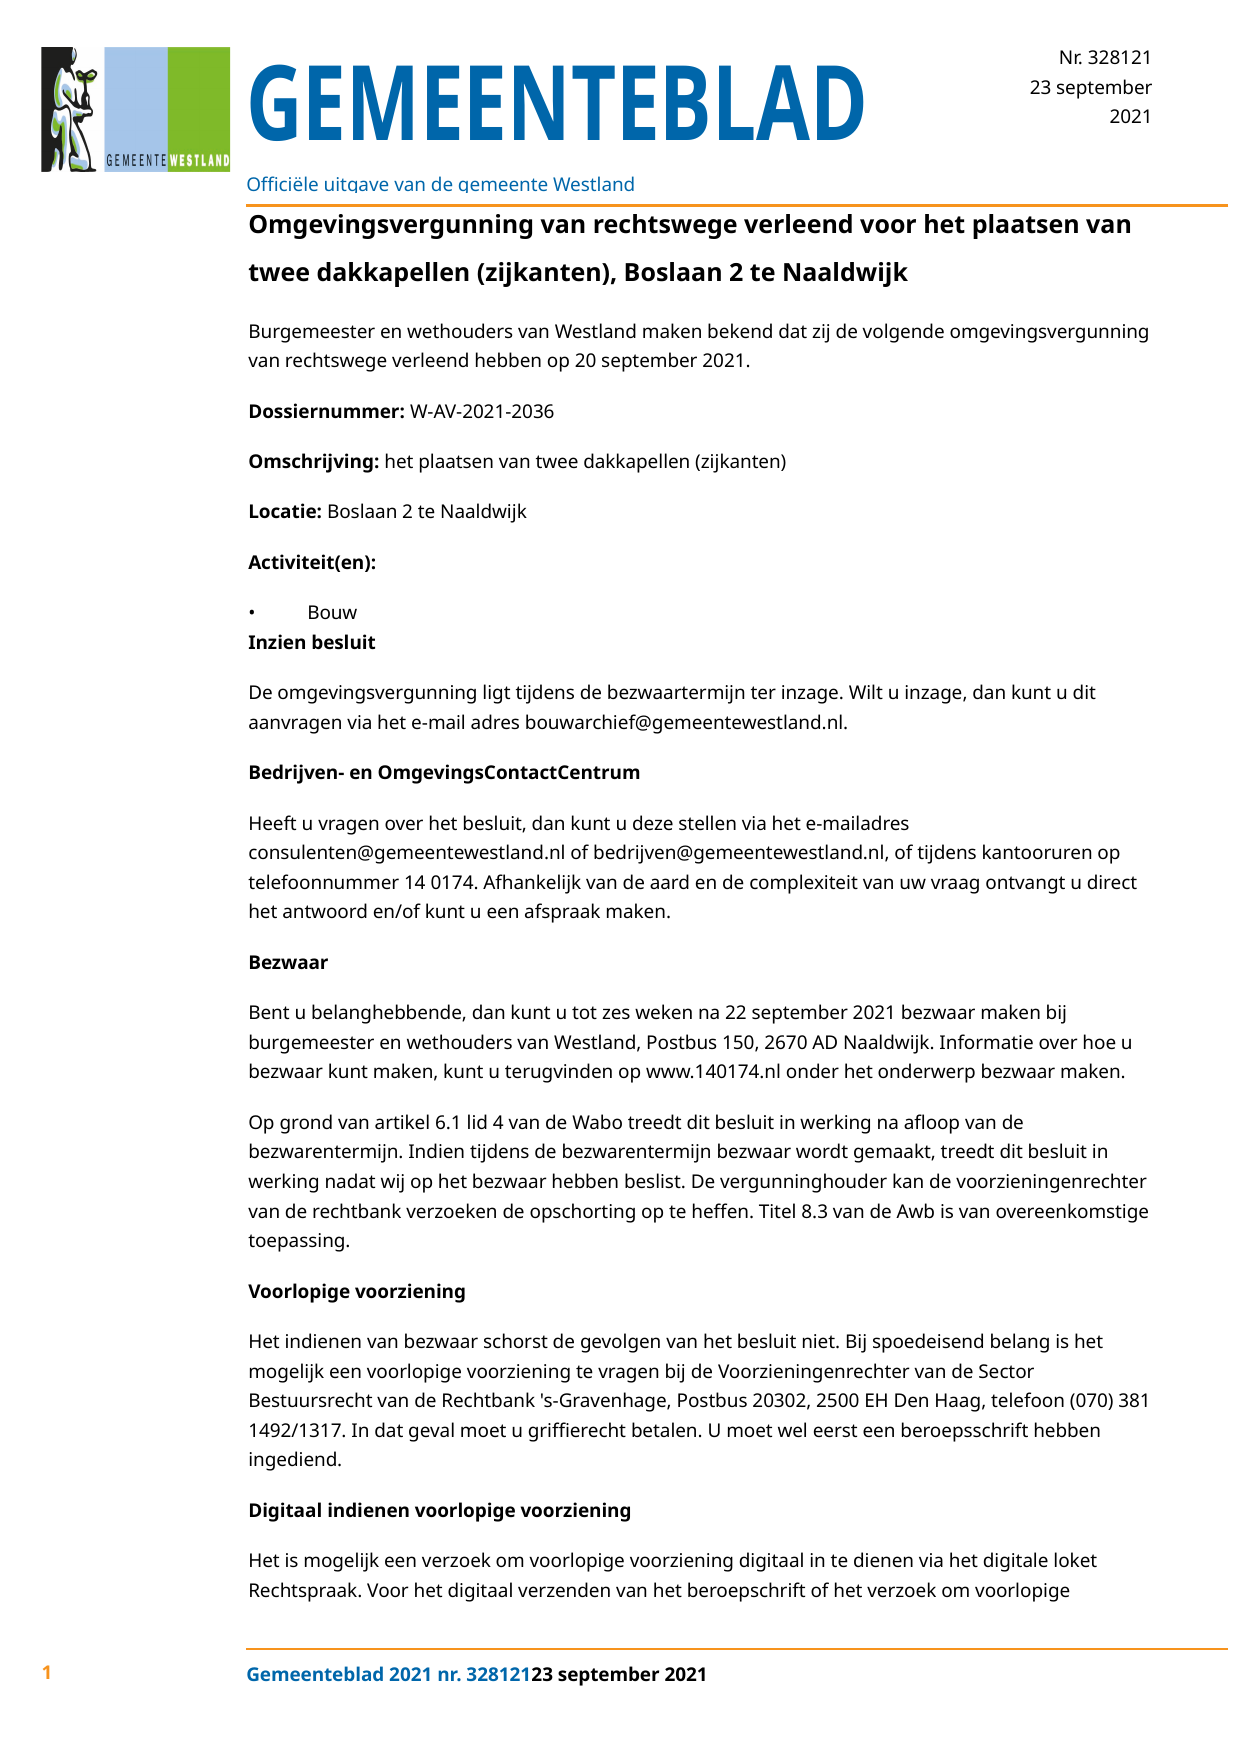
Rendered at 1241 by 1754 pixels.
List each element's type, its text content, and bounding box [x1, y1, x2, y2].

list Bouw [248, 599, 1152, 625]
text Voorlopige voorziening [248, 1278, 1152, 1304]
text Bedrijven- en OmgevingsContactCentrum [248, 759, 1152, 785]
text Digitaal indienen voorlopige voorziening [248, 1497, 1152, 1523]
text Inzien besluit [248, 629, 1152, 655]
text Bent u belanghebbende, dan kunt u tot zes weken na 22 september 2021 bezwaar maken bij burgemeester en wethouders van Westland, Postbus 150, 2670 AD Naaldwijk. Informatie over hoe u bezwaar kunt maken, kunt u terugvinden op www.140174.nl onder het onderwerp bezwaar maken. [248, 999, 1152, 1084]
text Heeft u vragen over het besluit, dan kunt u deze stellen via het e-mailadres consulenten@gemeentewestland.nl of bedrijven@gemeentewestland.nl, of tijdens kantooruren op telefoonnummer 14 0174. Afhankelijk van de aard en de complexiteit van uw vraag ontvangt u direct het antwoord en/of kunt u een afspraak maken. [248, 810, 1152, 924]
text De omgevingsvergunning ligt tijdens de bezwaartermijn ter inzage. Wilt u inzage, dan kunt u dit aanvragen via het e-mail adres bouwarchief@gemeentewestland.nl. [248, 679, 1152, 735]
text Burgemeester en wethouders van Westland maken bekend dat zij de volgende omgevingsvergunning van rechtswege verleend hebben op 20 september 2021. [248, 318, 1152, 373]
picture [41, 47, 231, 172]
text Het indienen van bezwaar schorst de gevolgen van het besluit niet. Bij spoedeisend belang is het mogelijk een voorlopige voorziening te vragen bij de Voorzieningenrechter van de Sector Bestuursrecht van de Rechtbank 's-Gravenhage, Postbus 20302, 2500 EH Den Haag, telefoon (070) 381 1492/1317. In dat geval moet u griffierecht betalen. U moet wel eerst een beroepsschrift hebben ingediend. [248, 1328, 1152, 1472]
text Omgevingsvergunning van rechtswege verleend voor het plaatsen van twee dakkapellen (zijkanten), Boslaan 2 te Naaldwijk [248, 207, 1152, 288]
text Dossiernummer: W-AV-2021-2036 [248, 398, 1152, 424]
text Locatie: Boslaan 2 te Naaldwijk [248, 499, 1152, 524]
text Activiteit(en): [248, 549, 1152, 575]
text Bezwaar [248, 949, 1152, 975]
text Het is mogelijk een verzoek om voorlopige voorziening digitaal in te dienen via het digitale loket Rechtspraak. Voor het digitaal verzenden van het beroepschrift of het verzoek om voorlopige [248, 1547, 1152, 1603]
text Op grond van artikel 6.1 lid 4 van de Wabo treedt dit besluit in werking na afloop van de bezwarentermijn. Indien tijdens de bezwarentermijn bezwaar wordt gemaakt, treedt dit besluit in werking nadat wij op het bezwaar hebben beslist. De vergunninghouder kan de voorzieningenrechter van de rechtbank verzoeken de opschorting op te heffen. Titel 8.3 van de Awb is van overeenkomstige toepassing. [248, 1109, 1152, 1253]
text Omschrijving: het plaatsen van twee dakkapellen (zijkanten) [248, 448, 1152, 474]
